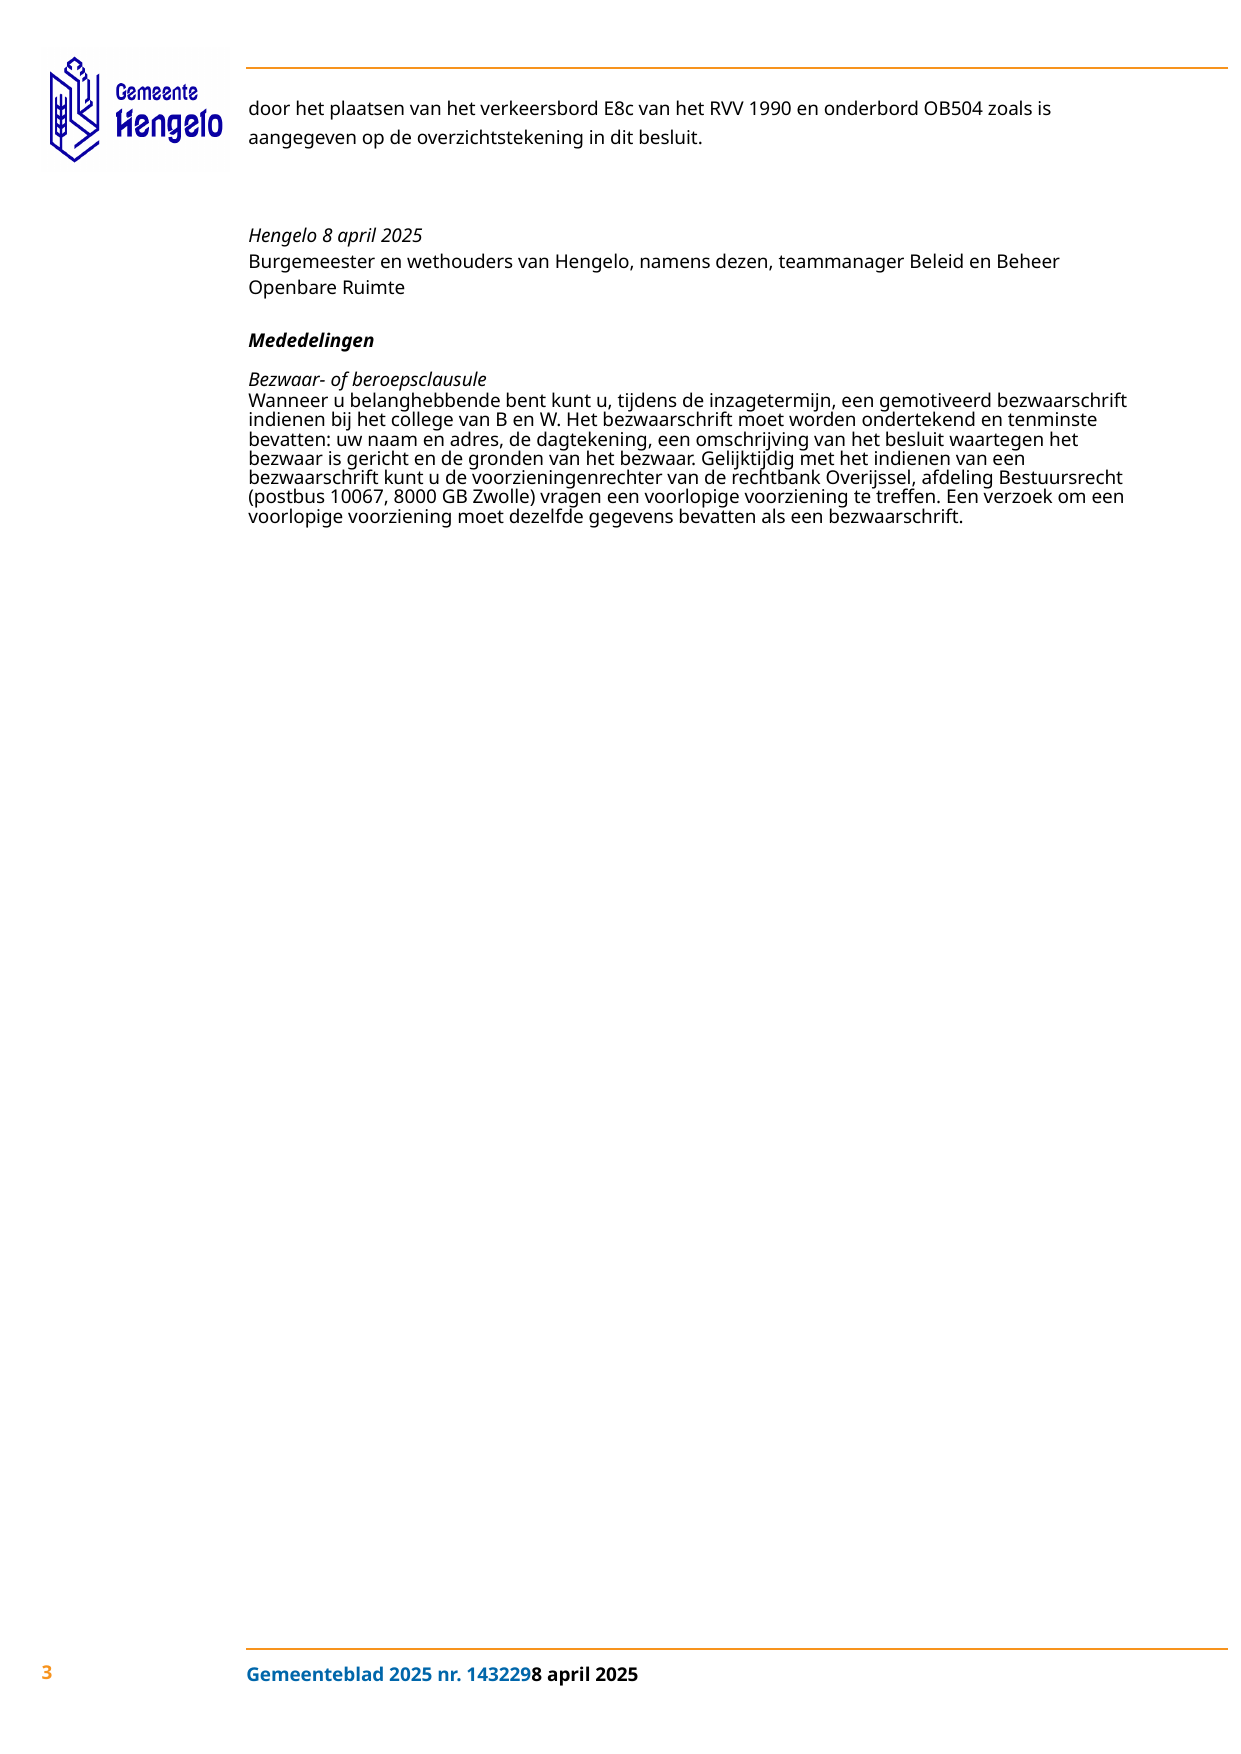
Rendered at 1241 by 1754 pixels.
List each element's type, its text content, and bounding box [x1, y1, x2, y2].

picture [41, 47, 231, 172]
text Bezwaar- of beroepsclausule [248, 366, 1152, 392]
text Hengelo 8 april 2025 [248, 223, 1152, 248]
text door het plaatsen van het verkeersbord E8c van het RVV 1990 en onderbord OB504 zoals is aangegeven op de overzichtstekening in dit besluit. [248, 95, 1152, 150]
text Burgemeester en wethouders van Hengelo, namens dezen, teammanager Beleid en Beheer Openbare Ruimte [248, 248, 1152, 300]
text Mededelingen [248, 327, 1152, 353]
text Wanneer u belanghebbende bent kunt u, tijdens de inzagetermijn, een gemotiveerd bezwaarschrift indienen bij het college van B en W. Het bezwaarschrift moet worden ondertekend en tenminste bevatten: uw naam en adres, de dagtekening, een omschrijving van het besluit waartegen het bezwaar is gericht en de gronden van het bezwaar. Gelijktijdig met het indienen van een bezwaarschrift kunt u de voorzieningenrechter van de rechtbank Overijssel, afdeling Bestuursrecht (postbus 10067, 8000 GB Zwolle) vragen een voorlopige voorziening te treffen. Een verzoek om een voorlopige voorziening moet dezelfde gegevens bevatten als een bezwaarschrift. [248, 392, 1152, 527]
